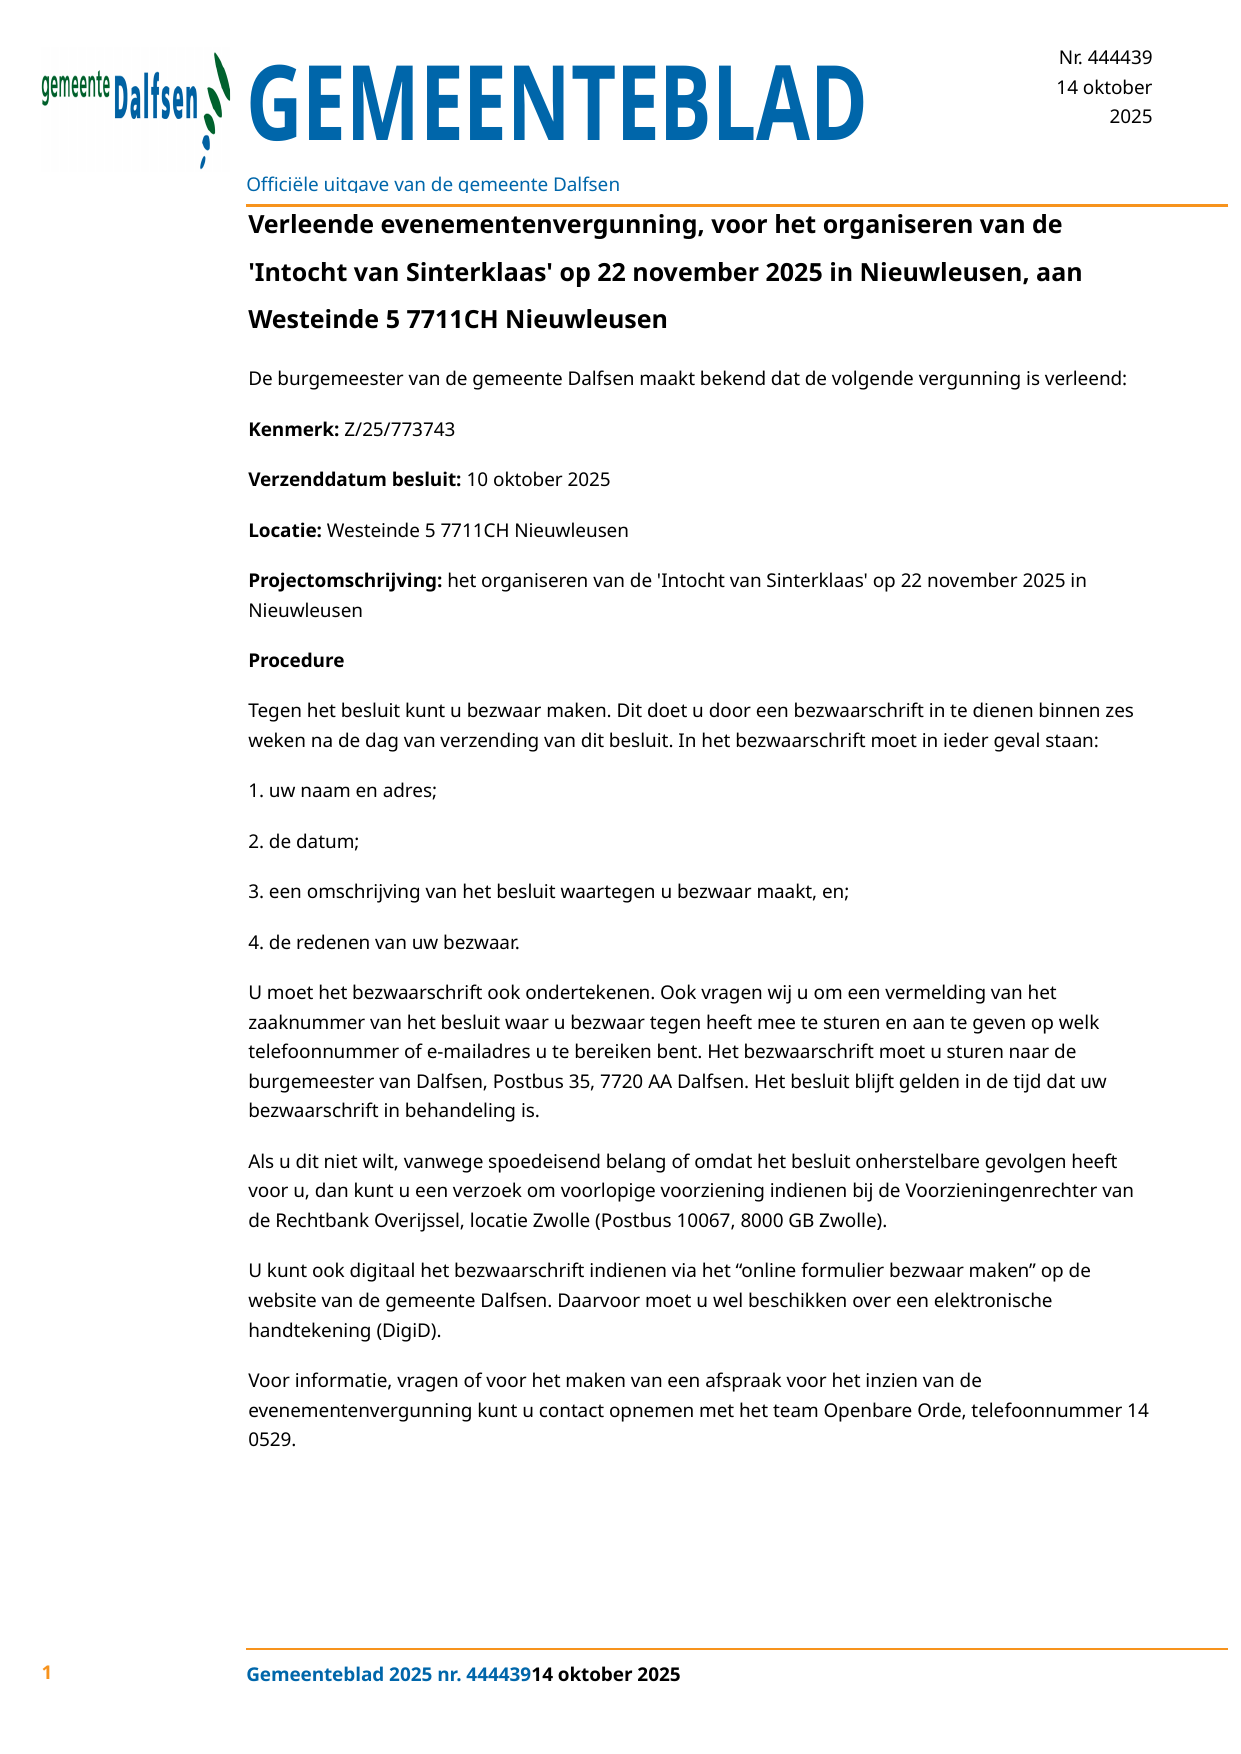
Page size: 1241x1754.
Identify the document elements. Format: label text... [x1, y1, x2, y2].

text De burgemeester van de gemeente Dalfsen maakt bekend dat de volgende vergunning is verleend: [248, 366, 1152, 391]
text Verzenddatum besluit: 10 oktober 2025 [248, 466, 1152, 492]
text Kenmerk: Z/25/773743 [248, 416, 1152, 442]
text 2. de datum; [248, 828, 1152, 854]
text Locatie: Westeinde 5 7711CH Nieuwleusen [248, 517, 1152, 542]
text Voor informatie, vragen of voor het maken van een afspraak voor het inzien van de evenementenvergunning kunt u contact opnemen met het team Openbare Orde, telefoonnummer 14 0529. [248, 1367, 1152, 1452]
text Als u dit niet wilt, vanwege spoedeisend belang of omdat het besluit onherstelbare gevolgen heeft voor u, dan kunt u een verzoek om voorlopige voorziening indienen bij de Voorzieningenrechter van de Rechtbank Overijssel, locatie Zwolle (Postbus 10067, 8000 GB Zwolle). [248, 1148, 1152, 1233]
text Verleende evenementenvergunning, voor het organiseren van de 'Intocht van Sinterklaas' op 22 november 2025 in Nieuwleusen, aan Westeinde 5 7711CH Nieuwleusen [248, 207, 1152, 336]
text U moet het bezwaarschrift ook ondertekenen. Ook vragen wij u om een vermelding van het zaaknummer van het besluit waar u bezwaar tegen heeft mee te sturen en aan te geven op welk telefoonnummer of e-mailadres u te bereiken bent. Het bezwaarschrift moet u sturen naar de burgemeester van Dalfsen, Postbus 35, 7720 AA Dalfsen. Het besluit blijft gelden in de tijd dat uw bezwaarschrift in behandeling is. [248, 979, 1152, 1123]
text Procedure [248, 647, 1152, 673]
text 3. een omschrijving van het besluit waartegen u bezwaar maakt, en; [248, 878, 1152, 904]
text U kunt ook digitaal het bezwaarschrift indienen via het “online formulier bezwaar maken” op de website van de gemeente Dalfsen. Daarvoor moet u wel beschikken over een elektronische handtekening (DigiD). [248, 1258, 1152, 1342]
text Projectomschrijving: het organiseren van de 'Intocht van Sinterklaas' op 22 november 2025 in Nieuwleusen [248, 567, 1152, 622]
picture [41, 47, 231, 172]
text 4. de redenen van uw bezwaar. [248, 929, 1152, 954]
text Tegen het besluit kunt u bezwaar maken. Dit doet u door een bezwaarschrift in te dienen binnen zes weken na de dag van verzending van dit besluit. In het bezwaarschrift moet in ieder geval staan: [248, 698, 1152, 753]
text 1. uw naam en adres; [248, 778, 1152, 803]
